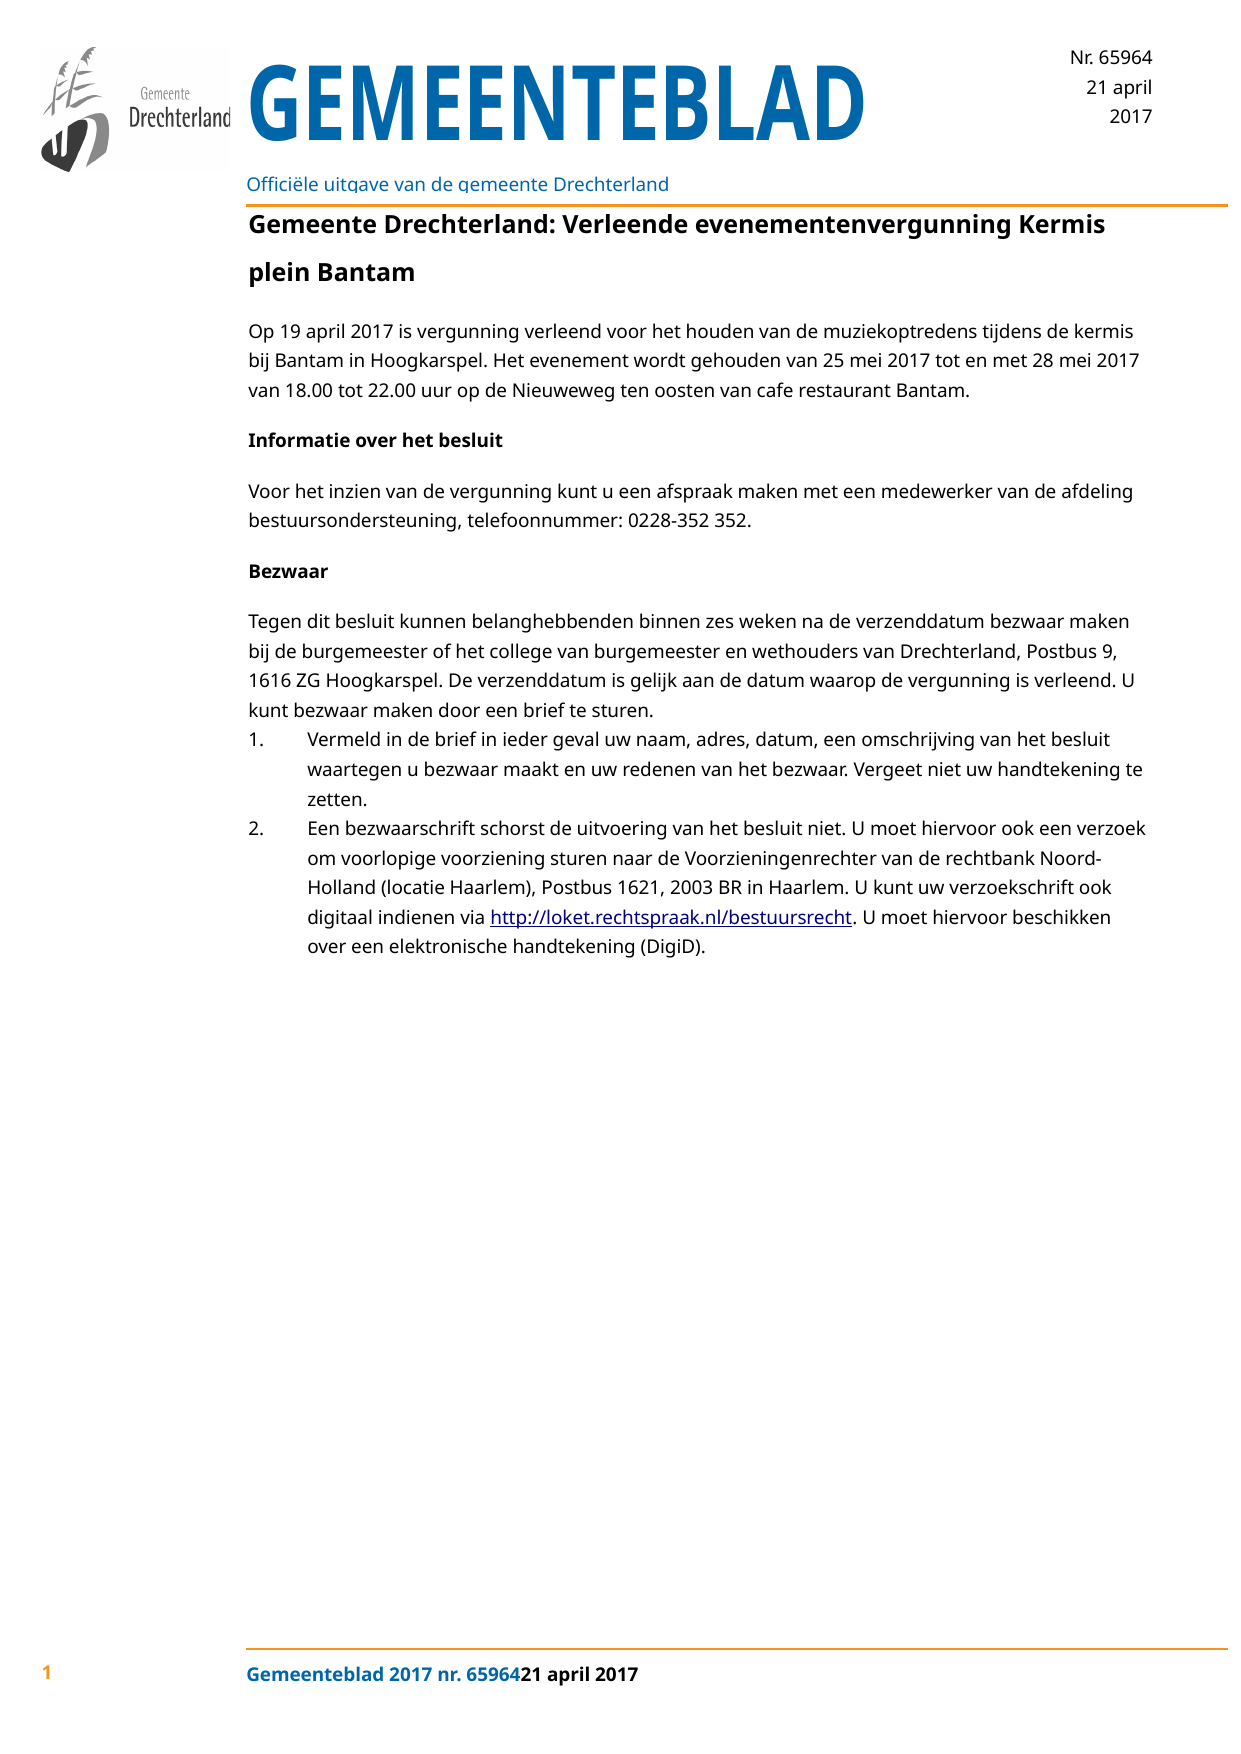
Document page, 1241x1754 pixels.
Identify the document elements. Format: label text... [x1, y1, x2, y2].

text Op 19 april 2017 is vergunning verleend voor het houden van de muziekoptredens tijdens de kermis bij Bantam in Hoogkarspel. Het evenement wordt gehouden van 25 mei 2017 tot en met 28 mei 2017 van 18.00 tot 22.00 uur op de Nieuweweg ten oosten van cafe restaurant Bantam. [248, 318, 1152, 403]
text Voor het inzien van de vergunning kunt u een afspraak maken met een medewerker van de afdeling bestuursondersteuning, telefoonnummer: 0228-352 352. [248, 478, 1152, 533]
list Een bezwaarschrift schorst de uitvoering van het besluit niet. U moet hiervoor ook een verzoek om voorlopige voorziening sturen naar de Voorzieningenrechter van de rechtbank Noord-Holland (locatie Haarlem), Postbus 1621, 2003 BR in Haarlem. U kunt uw verzoekschrift ook digitaal indienen via http://loket.rechtspraak.nl/bestuursrecht. U moet hiervoor beschikken over een elektronische handtekening (DigiD). [248, 815, 1152, 959]
text Informatie over het besluit [248, 427, 1152, 453]
text Gemeente Drechterland: Verleende evenementenvergunning Kermis plein Bantam [248, 207, 1152, 288]
text Bezwaar [248, 558, 1152, 584]
text Tegen dit besluit kunnen belanghebbenden binnen zes weken na de verzenddatum bezwaar maken bij de burgemeester of het college van burgemeester en wethouders van Drechterland, Postbus 9, 1616 ZG Hoogkarspel. De verzenddatum is gelijk aan de datum waarop de vergunning is verleend. U kunt bezwaar maken door een brief te sturen. [248, 608, 1152, 723]
list Vermeld in de brief in ieder geval uw naam, adres, datum, een omschrijving van het besluit waartegen u bezwaar maakt en uw redenen van het bezwaar. Vergeet niet uw handtekening te zetten. [248, 727, 1152, 812]
picture [41, 47, 231, 172]
